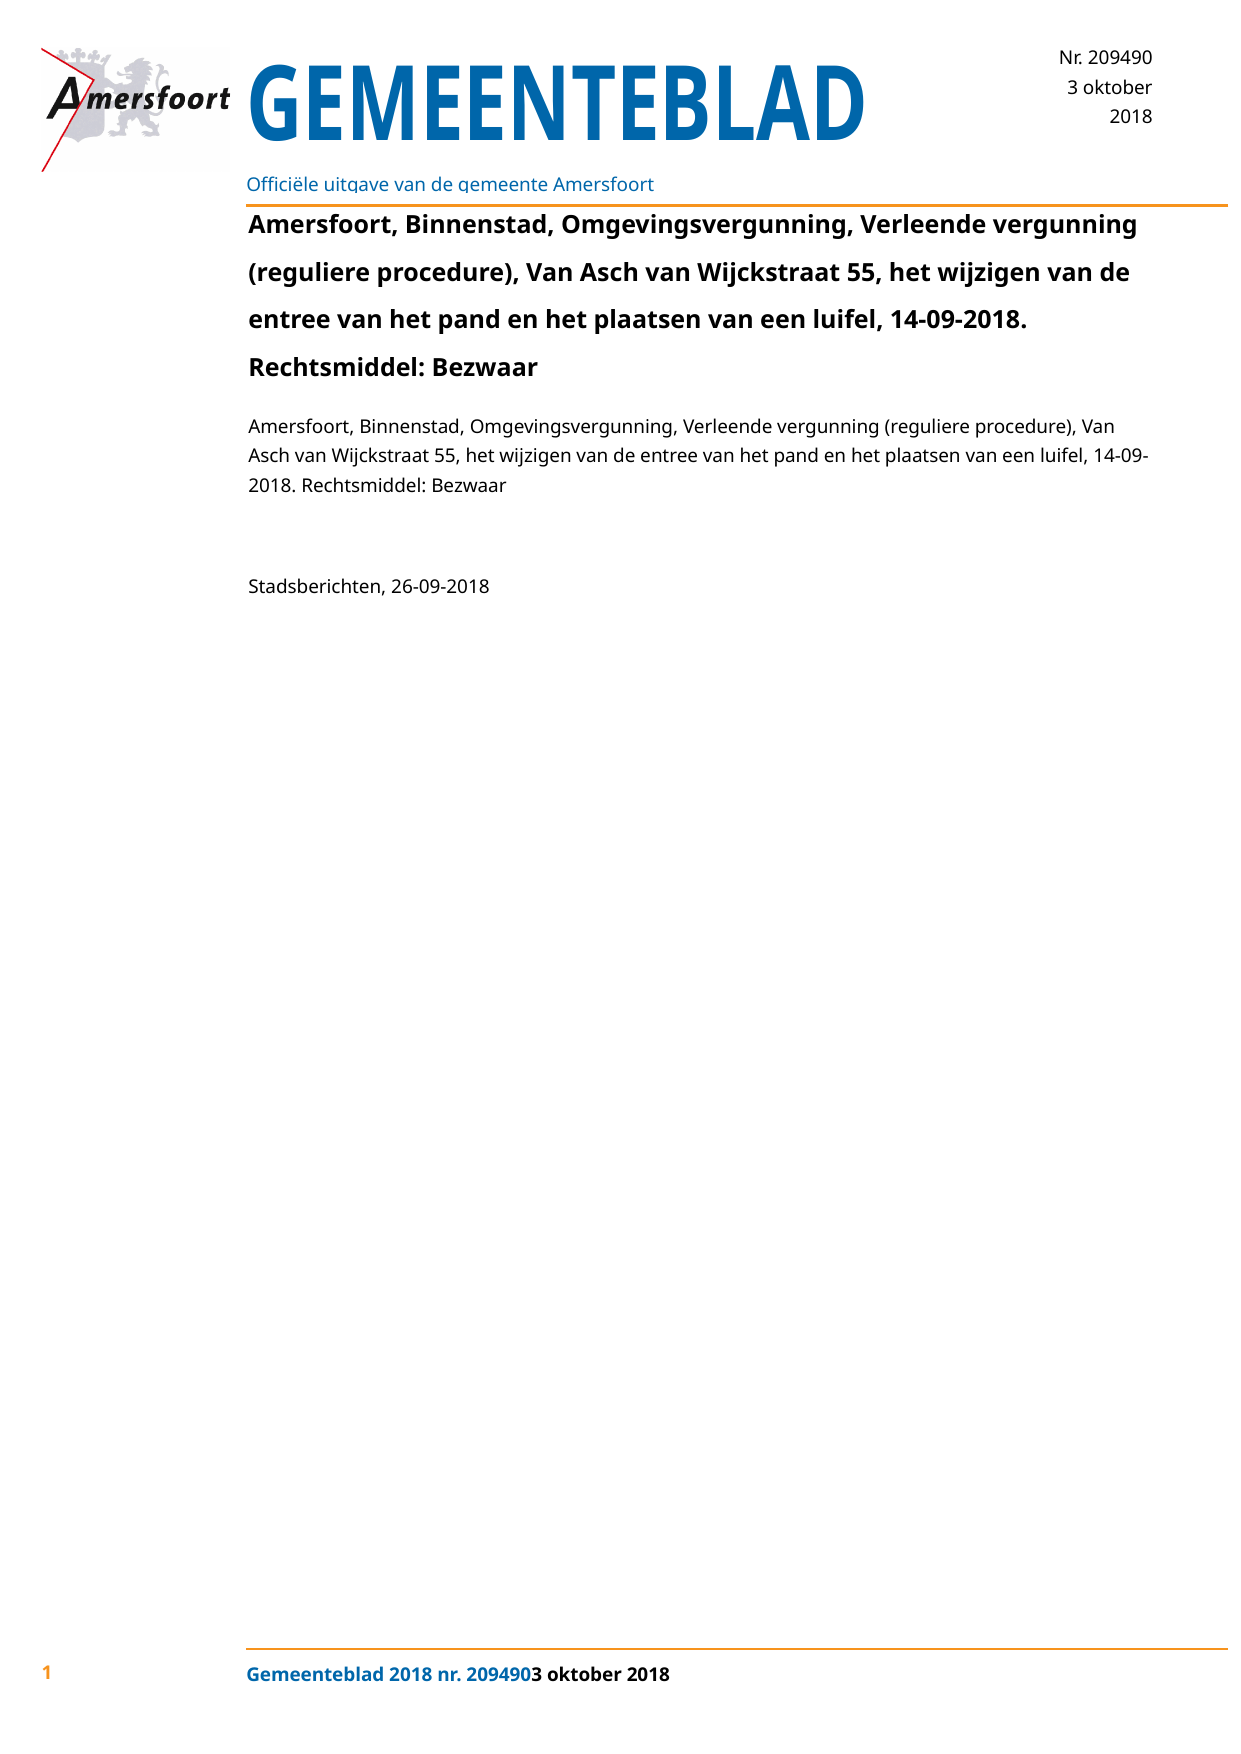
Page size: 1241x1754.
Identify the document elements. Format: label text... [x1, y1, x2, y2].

text Stadsberichten, 26-09-2018 [248, 573, 1152, 599]
picture [41, 47, 231, 172]
text Amersfoort, Binnenstad, Omgevingsvergunning, Verleende vergunning (reguliere procedure), Van Asch van Wijckstraat 55, het wijzigen van de entree van het pand en het plaatsen van een luifel, 14-09-2018. Rechtsmiddel: Bezwaar [248, 413, 1152, 498]
text Amersfoort, Binnenstad, Omgevingsvergunning, Verleende vergunning (reguliere procedure), Van Asch van Wijckstraat 55, het wijzigen van de entree van het pand en het plaatsen van een luifel, 14-09-2018. Rechtsmiddel: Bezwaar [248, 207, 1152, 384]
